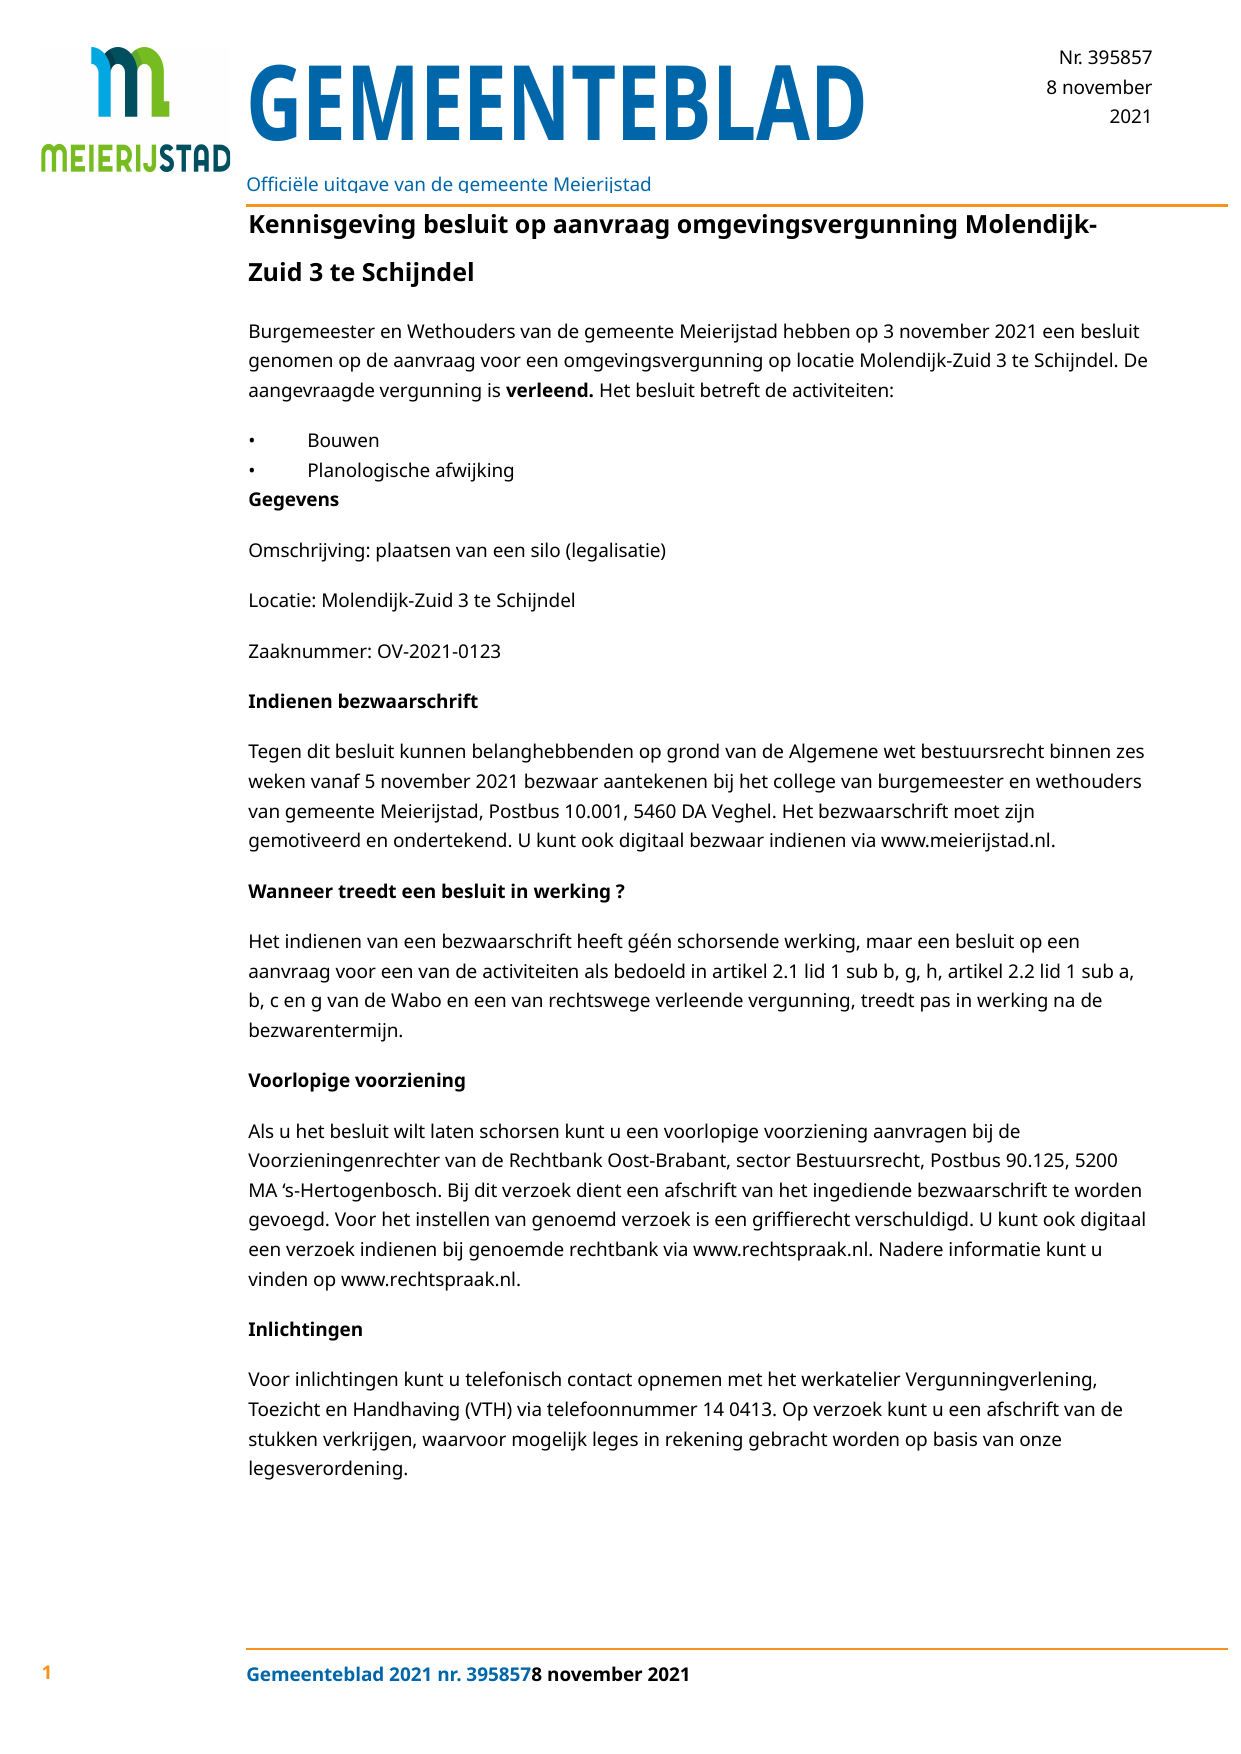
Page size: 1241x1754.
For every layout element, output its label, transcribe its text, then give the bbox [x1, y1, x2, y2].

text Kennisgeving besluit op aanvraag omgevingsvergunning Molendijk-Zuid 3 te Schijndel [248, 207, 1152, 288]
text Tegen dit besluit kunnen belanghebbenden op grond van de Algemene wet bestuursrecht binnen zes weken vanaf 5 november 2021 bezwaar aantekenen bij het college van burgemeester en wethouders van gemeente Meierijstad, Postbus 10.001, 5460 DA Veghel. Het bezwaarschrift moet zijn gemotiveerd en ondertekend. U kunt ook digitaal bezwaar indienen via www.meierijstad.nl. [248, 739, 1152, 853]
text Inlichtingen [248, 1316, 1152, 1342]
list Bouwen [248, 427, 1152, 453]
text Omschrijving: plaatsen van een silo (legalisatie) [248, 537, 1152, 563]
text Voorlopige voorziening [248, 1067, 1152, 1093]
list Planologische afwijking [248, 457, 1152, 483]
text Indienen bezwaarschrift [248, 688, 1152, 714]
picture [41, 47, 231, 172]
text Wanneer treedt een besluit in werking ? [248, 878, 1152, 904]
text Het indienen van een bezwaarschrift heeft géén schorsende werking, maar een besluit op een aanvraag voor een van de activiteiten als bedoeld in artikel 2.1 lid 1 sub b, g, h, artikel 2.2 lid 1 sub a, b, c en g van de Wabo en een van rechtswege verleende vergunning, treedt pas in werking na de bezwarentermijn. [248, 928, 1152, 1043]
text Als u het besluit wilt laten schorsen kunt u een voorlopige voorziening aanvragen bij de Voorzieningenrechter van de Rechtbank Oost-Brabant, sector Bestuursrecht, Postbus 90.125, 5200 MA ‘s-Hertogenbosch. Bij dit verzoek dient een afschrift van het ingediende bezwaarschrift te worden gevoegd. Voor het instellen van genoemd verzoek is een griffierecht verschuldigd. U kunt ook digitaal een verzoek indienen bij genoemde rechtbank via www.rechtspraak.nl. Nadere informatie kunt u vinden op www.rechtspraak.nl. [248, 1118, 1152, 1292]
text Burgemeester en Wethouders van de gemeente Meierijstad hebben op 3 november 2021 een besluit genomen op de aanvraag voor een omgevingsvergunning op locatie Molendijk-Zuid 3 te Schijndel. De aangevraagde vergunning is verleend. Het besluit betreft de activiteiten: [248, 318, 1152, 403]
text Gegevens [248, 487, 1152, 512]
text Locatie: Molendijk-Zuid 3 te Schijndel [248, 587, 1152, 613]
text Voor inlichtingen kunt u telefonisch contact opnemen met het werkatelier Vergunningverlening, Toezicht en Handhaving (VTH) via telefoonnummer 14 0413. Op verzoek kunt u een afschrift van de stukken verkrijgen, waarvoor mogelijk leges in rekening gebracht worden op basis van onze legesverordening. [248, 1367, 1152, 1481]
text Zaaknummer: OV-2021-0123 [248, 638, 1152, 664]
